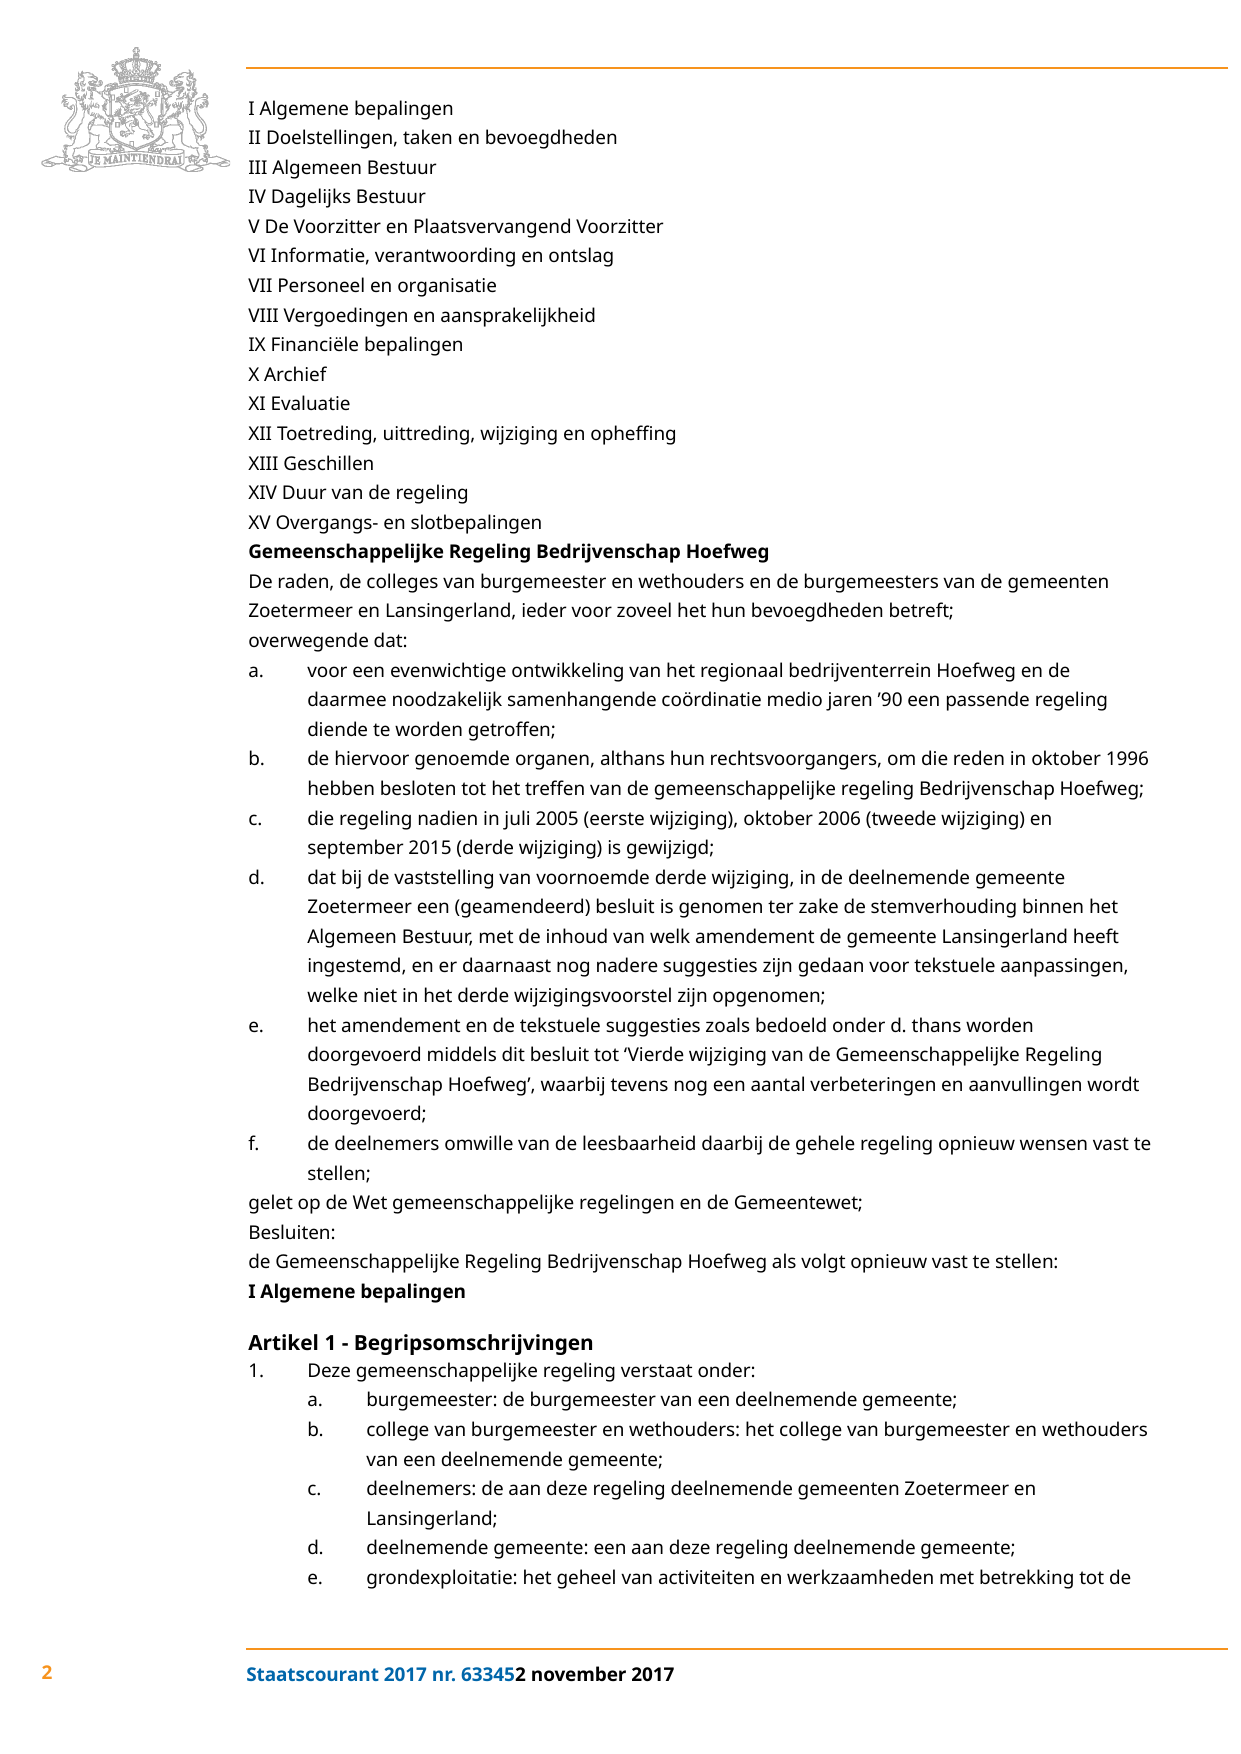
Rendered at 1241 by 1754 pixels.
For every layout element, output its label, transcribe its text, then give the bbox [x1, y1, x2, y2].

list college van burgemeester en wethouders: het college van burgemeester en wethouders van een deelnemende gemeente; [307, 1416, 1152, 1471]
list dat bij de vaststelling van voornoemde derde wijziging, in de deelnemende gemeente Zoetermeer een (geamendeerd) besluit is genomen ter zake de stemverhouding binnen het Algemeen Bestuur, met de inhoud van welk amendement de gemeente Lansingerland heeft ingestemd, en er daarnaast nog nadere suggesties zijn gedaan voor tekstuele aanpassingen, welke niet in het derde wijzigingsvoorstel zijn opgenomen; [248, 864, 1152, 1008]
text XIV Duur van de regeling [248, 479, 1152, 505]
text III Algemeen Bestuur [248, 154, 1152, 180]
list de hiervoor genoemde organen, althans hun rechtsvoorgangers, om die reden in oktober 1996 hebben besloten tot het treffen van de gemeenschappelijke regeling Bedrijvenschap Hoefweg; [248, 746, 1152, 801]
list deelnemers: de aan deze regeling deelnemende gemeenten Zoetermeer en Lansingerland; [307, 1475, 1152, 1531]
text V De Voorzitter en Plaatsvervangend Voorzitter [248, 213, 1152, 239]
list Deze gemeenschappelijke regeling verstaat onder: [248, 1357, 1152, 1383]
list grondexploitatie: het geheel van activiteiten en werkzaamheden met betrekking tot de [307, 1564, 1152, 1590]
list voor een evenwichtige ontwikkeling van het regionaal bedrijventerrein Hoefweg en de daarmee noodzakelijk samenhangende coördinatie medio jaren ’90 een passende regeling diende te worden getroffen; [248, 657, 1152, 742]
text XV Overgangs- en slotbepalingen [248, 509, 1152, 535]
text VI Informatie, verantwoording en ontslag [248, 243, 1152, 268]
list burgemeester: de burgemeester van een deelnemende gemeente; [307, 1387, 1152, 1412]
text de Gemeenschappelijke Regeling Bedrijvenschap Hoefweg als volgt opnieuw vast te stellen: [248, 1248, 1152, 1274]
text VII Personeel en organisatie [248, 272, 1152, 298]
text Besluiten: [248, 1219, 1152, 1245]
text XII Toetreding, uittreding, wijziging en opheffing [248, 420, 1152, 446]
picture [41, 47, 231, 172]
list het amendement en de tekstuele suggesties zoals bedoeld onder d. thans worden doorgevoerd middels dit besluit tot ‘Vierde wijziging van de Gemeenschappelijke Regeling Bedrijvenschap Hoefweg’, waarbij tevens nog een aantal verbeteringen en aanvullingen wordt doorgevoerd; [248, 1012, 1152, 1126]
text overwegende dat: [248, 627, 1152, 653]
text I Algemene bepalingen [248, 95, 1152, 121]
text gelet op de Wet gemeenschappelijke regelingen en de Gemeentewet; [248, 1189, 1152, 1215]
text XI Evaluatie [248, 391, 1152, 416]
text VIII Vergoedingen en aansprakelijkheid [248, 302, 1152, 328]
text Gemeenschappelijke Regeling Bedrijvenschap Hoefweg [248, 538, 1152, 564]
text De raden, de colleges van burgemeester en wethouders en de burgemeesters van de gemeenten Zoetermeer en Lansingerland, ieder voor zoveel het hun bevoegdheden betreft; [248, 568, 1152, 623]
text IV Dagelijks Bestuur [248, 183, 1152, 209]
list deelnemende gemeente: een aan deze regeling deelnemende gemeente; [307, 1534, 1152, 1560]
text XIII Geschillen [248, 450, 1152, 476]
text X Archief [248, 361, 1152, 387]
text II Doelstellingen, taken en bevoegdheden [248, 124, 1152, 150]
text Artikel 1 - Begripsomschrijvingen [248, 1328, 1152, 1357]
list die regeling nadien in juli 2005 (eerste wijziging), oktober 2006 (tweede wijziging) en september 2015 (derde wijziging) is gewijzigd; [248, 805, 1152, 860]
text I Algemene bepalingen [248, 1278, 1152, 1304]
list de deelnemers omwille van de leesbaarheid daarbij de gehele regeling opnieuw wensen vast te stellen; [248, 1130, 1152, 1186]
text IX Financiële bepalingen [248, 331, 1152, 357]
